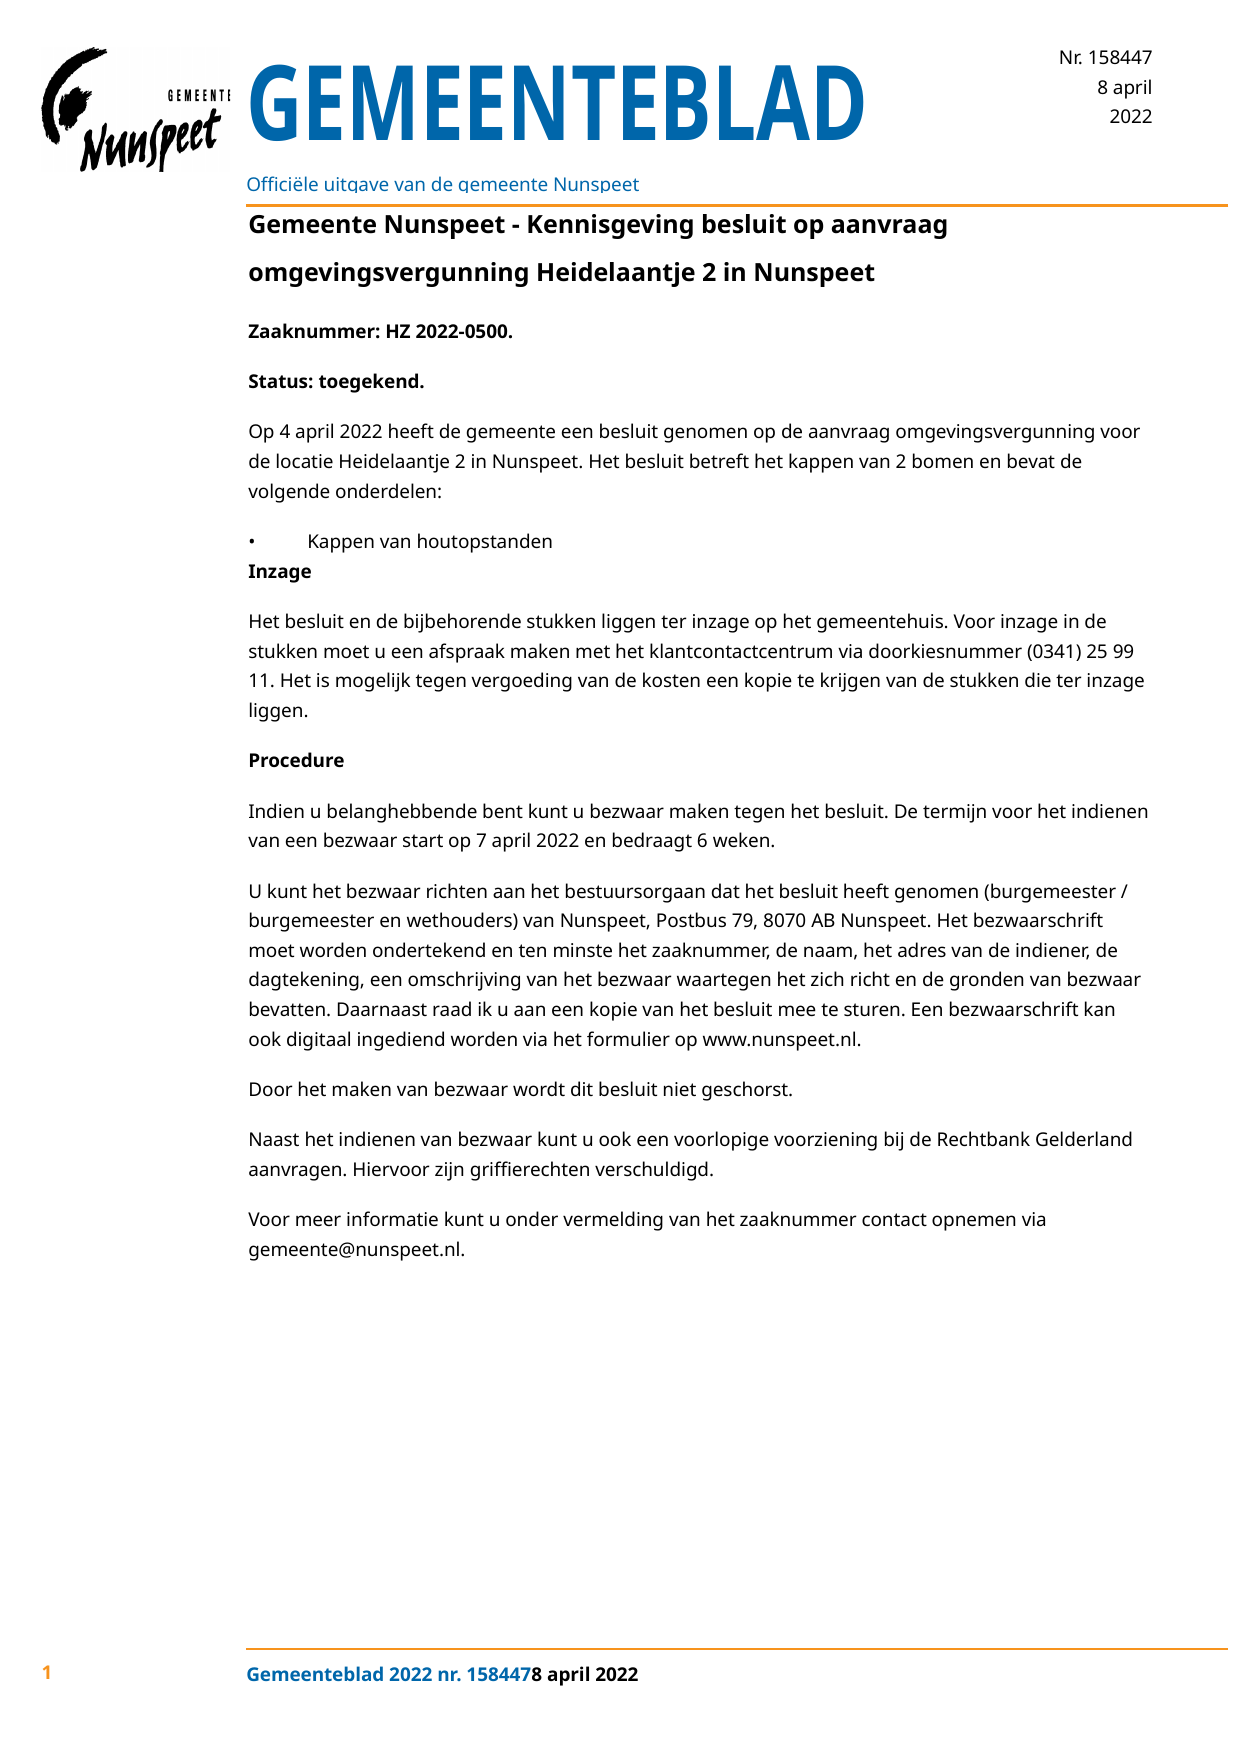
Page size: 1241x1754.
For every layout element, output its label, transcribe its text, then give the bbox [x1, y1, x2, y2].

text Inzage [248, 558, 1152, 584]
text Het besluit en de bijbehorende stukken liggen ter inzage op het gemeentehuis. Voor inzage in de stukken moet u een afspraak maken met het klantcontactcentrum via doorkiesnummer (0341) 25 99 11. Het is mogelijk tegen vergoeding van de kosten een kopie te krijgen van de stukken die ter inzage liggen. [248, 608, 1152, 723]
text Procedure [248, 747, 1152, 773]
text Zaaknummer: HZ 2022-0500. [248, 318, 1152, 344]
text Indien u belanghebbende bent kunt u bezwaar maken tegen het besluit. De termijn voor het indienen van een bezwaar start op 7 april 2022 en bedraagt 6 weken. [248, 798, 1152, 853]
text Door het maken van bezwaar wordt dit besluit niet geschorst. [248, 1076, 1152, 1102]
text Voor meer informatie kunt u onder vermelding van het zaaknummer contact opnemen via gemeente@nunspeet.nl. [248, 1207, 1152, 1262]
picture [41, 47, 231, 172]
text U kunt het bezwaar richten aan het bestuursorgaan dat het besluit heeft genomen (burgemeester / burgemeester en wethouders) van Nunspeet, Postbus 79, 8070 AB Nunspeet. Het bezwaarschrift moet worden ondertekend en ten minste het zaaknummer, de naam, het adres van de indiener, de dagtekening, een omschrijving van het bezwaar waartegen het zich richt en de gronden van bezwaar bevatten. Daarnaast raad ik u aan een kopie van het besluit mee te sturen. Een bezwaarschrift kan ook digitaal ingediend worden via het formulier op www.nunspeet.nl. [248, 878, 1152, 1052]
text Op 4 april 2022 heeft de gemeente een besluit genomen op de aanvraag omgevingsvergunning voor de locatie Heidelaantje 2 in Nunspeet. Het besluit betreft het kappen van 2 bomen en bevat de volgende onderdelen: [248, 419, 1152, 504]
text Naast het indienen van bezwaar kunt u ook een voorlopige voorziening bij de Rechtbank Gelderland aanvragen. Hiervoor zijn griffierechten verschuldigd. [248, 1127, 1152, 1182]
list Kappen van houtopstanden [248, 528, 1152, 554]
text Status: toegekend. [248, 368, 1152, 394]
text Gemeente Nunspeet - Kennisgeving besluit op aanvraag omgevingsvergunning Heidelaantje 2 in Nunspeet [248, 207, 1152, 288]
